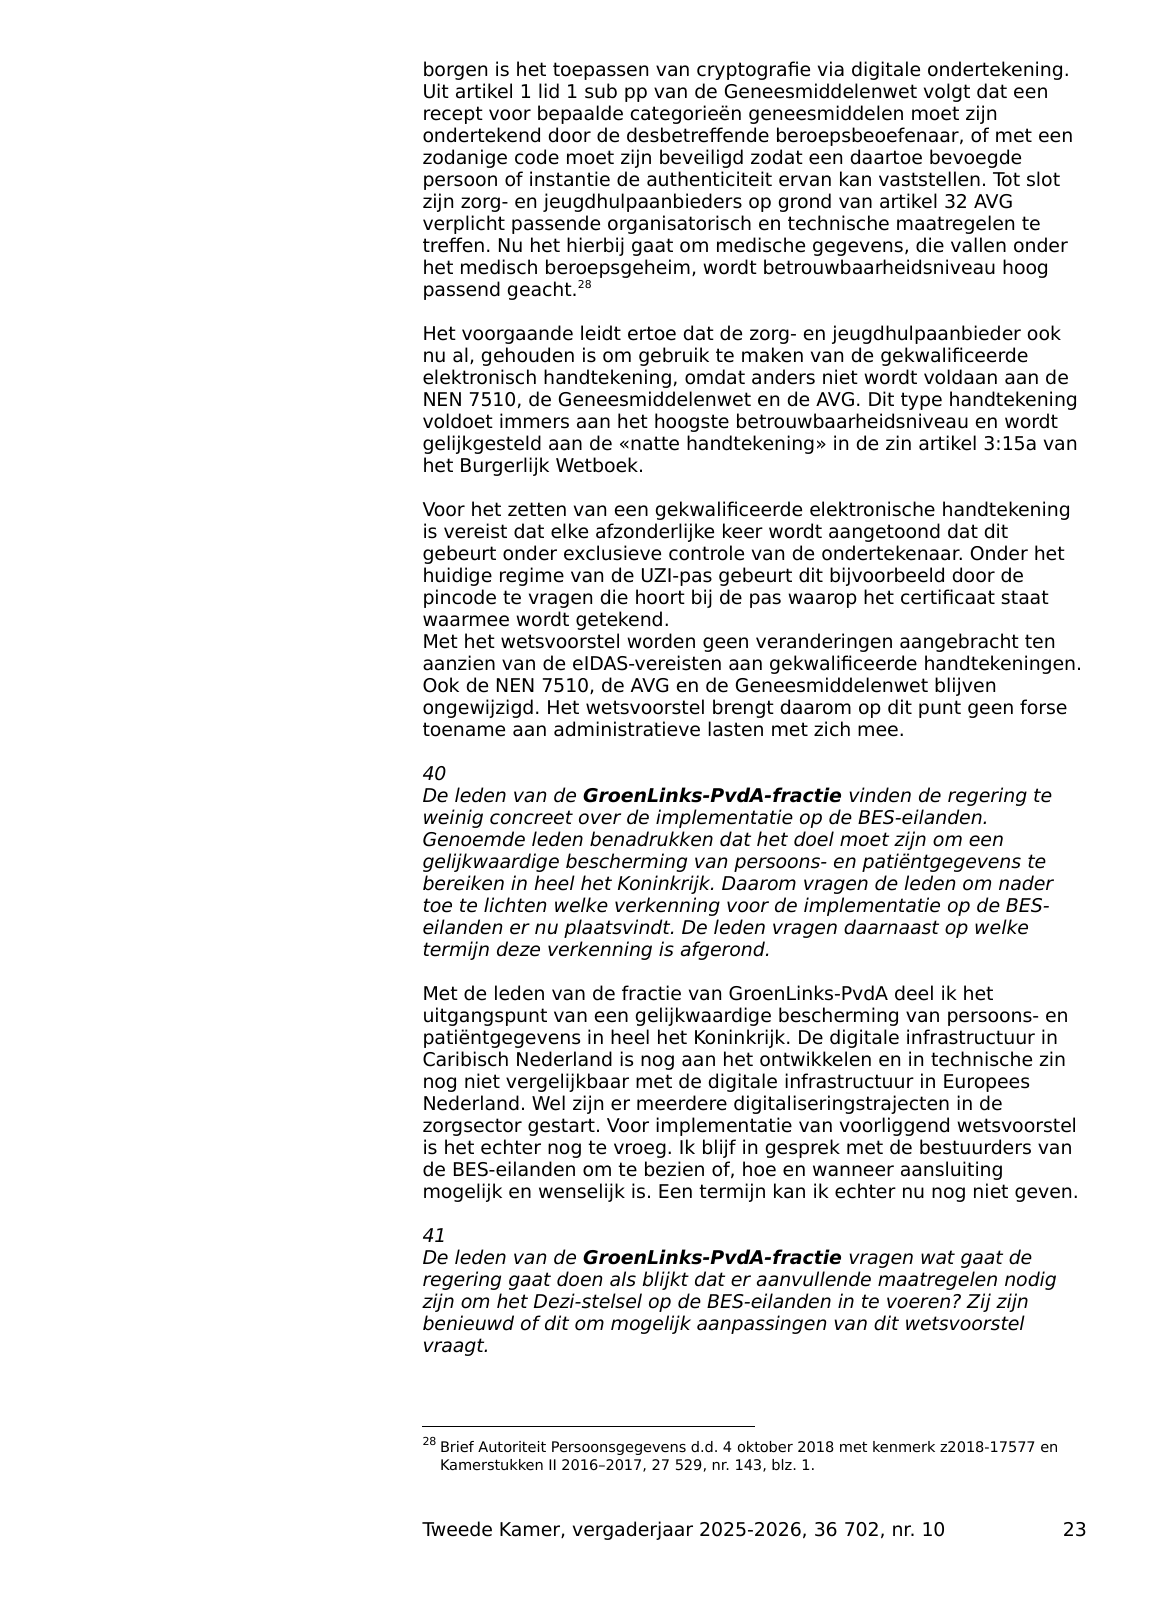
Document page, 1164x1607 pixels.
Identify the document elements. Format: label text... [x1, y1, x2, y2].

text De leden van de GroenLinks-PvdA-fractie vinden de regering te weinig concreet over de implementatie op de BES-eilanden. Genoemde leden benadrukken dat het doel moet zijn om een gelijkwaardige bescherming van persoons- en patiëntgegevens te bereiken in heel het Koninkrijk. Daarom vragen de leden om nader toe te lichten welke verkenning voor de implementatie op de BES-eilanden er nu plaatsvindt. De leden vragen daarnaast op welke termijn deze verkenning is afgerond. [422, 785, 1087, 961]
text Met het wetsvoorstel worden geen veranderingen aangebracht ten aanzien van de eIDAS-vereisten aan gekwalificeerde handtekeningen. Ook de NEN 7510, de AVG en de Geneesmiddelenwet blijven ongewijzigd. Het wetsvoorstel brengt daarom op dit punt geen forse toename aan administratieve lasten met zich mee. [422, 631, 1087, 741]
text 40 [422, 763, 1087, 785]
text Met de leden van de fractie van GroenLinks-PvdA deel ik het uitgangspunt van een gelijkwaardige bescherming van persoons- en patiëntgegevens in heel het Koninkrijk. De digitale infrastructuur in Caribisch Nederland is nog aan het ontwikkelen en in technische zin nog niet vergelijkbaar met de digitale infrastructuur in Europees Nederland. Wel zijn er meerdere digitaliseringstrajecten in de zorgsector gestart. Voor implementatie van voorliggend wetsvoorstel is het echter nog te vroeg. Ik blijf in gesprek met de bestuurders van de BES-eilanden om te bezien of, hoe en wanneer aansluiting mogelijk en wenselijk is. Een termijn kan ik echter nu nog niet geven. [422, 983, 1087, 1203]
text Brief Autoriteit Persoonsgegevens d.d. 4 oktober 2018 met kenmerk z2018-17577 en Kamerstukken II 2016–2017, 27 529, nr. 143, blz. 1. [422, 1435, 1087, 1474]
text Het voorgaande leidt ertoe dat de zorg- en jeugdhulpaanbieder ook nu al, gehouden is om gebruik te maken van de gekwalificeerde elektronisch handtekening, omdat anders niet wordt voldaan aan de NEN 7510, de Geneesmiddelenwet en de AVG. Dit type handtekening voldoet immers aan het hoogste betrouwbaarheidsniveau en wordt gelijkgesteld aan de «natte handtekening» in de zin artikel 3:15a van het Burgerlijk Wetboek. [422, 323, 1087, 477]
text Voor het zetten van een gekwalificeerde elektronische handtekening is vereist dat elke afzonderlijke keer wordt aangetoond dat dit gebeurt onder exclusieve controle van de ondertekenaar. Onder het huidige regime van de UZI-pas gebeurt dit bijvoorbeeld door de pincode te vragen die hoort bij de pas waarop het certificaat staat waarmee wordt getekend. [422, 499, 1087, 631]
text De leden van de GroenLinks-PvdA-fractie vragen wat gaat de regering gaat doen als blijkt dat er aanvullende maatregelen nodig zijn om het Dezi-stelsel op de BES-eilanden in te voeren? Zij zijn benieuwd of dit om mogelijk aanpassingen van dit wetsvoorstel vraagt. [422, 1247, 1087, 1357]
text borgen is het toepassen van cryptografie via digitale ondertekening. Uit artikel 1 lid 1 sub pp van de Geneesmiddelenwet volgt dat een recept voor bepaalde categorieën geneesmiddelen moet zijn ondertekend door de desbetreffende beroepsbeoefenaar, of met een zodanige code moet zijn beveiligd zodat een daartoe bevoegde persoon of instantie de authenticiteit ervan kan vaststellen. Tot slot zijn zorg- en jeugdhulpaanbieders op grond van artikel 32 AVG verplicht passende organisatorisch en technische maatregelen te treffen. Nu het hierbij gaat om medische gegevens, die vallen onder het medisch beroepsgeheim, wordt betrouwbaarheidsniveau hoog passend geacht. [422, 59, 1087, 301]
text 41 [422, 1225, 1087, 1247]
